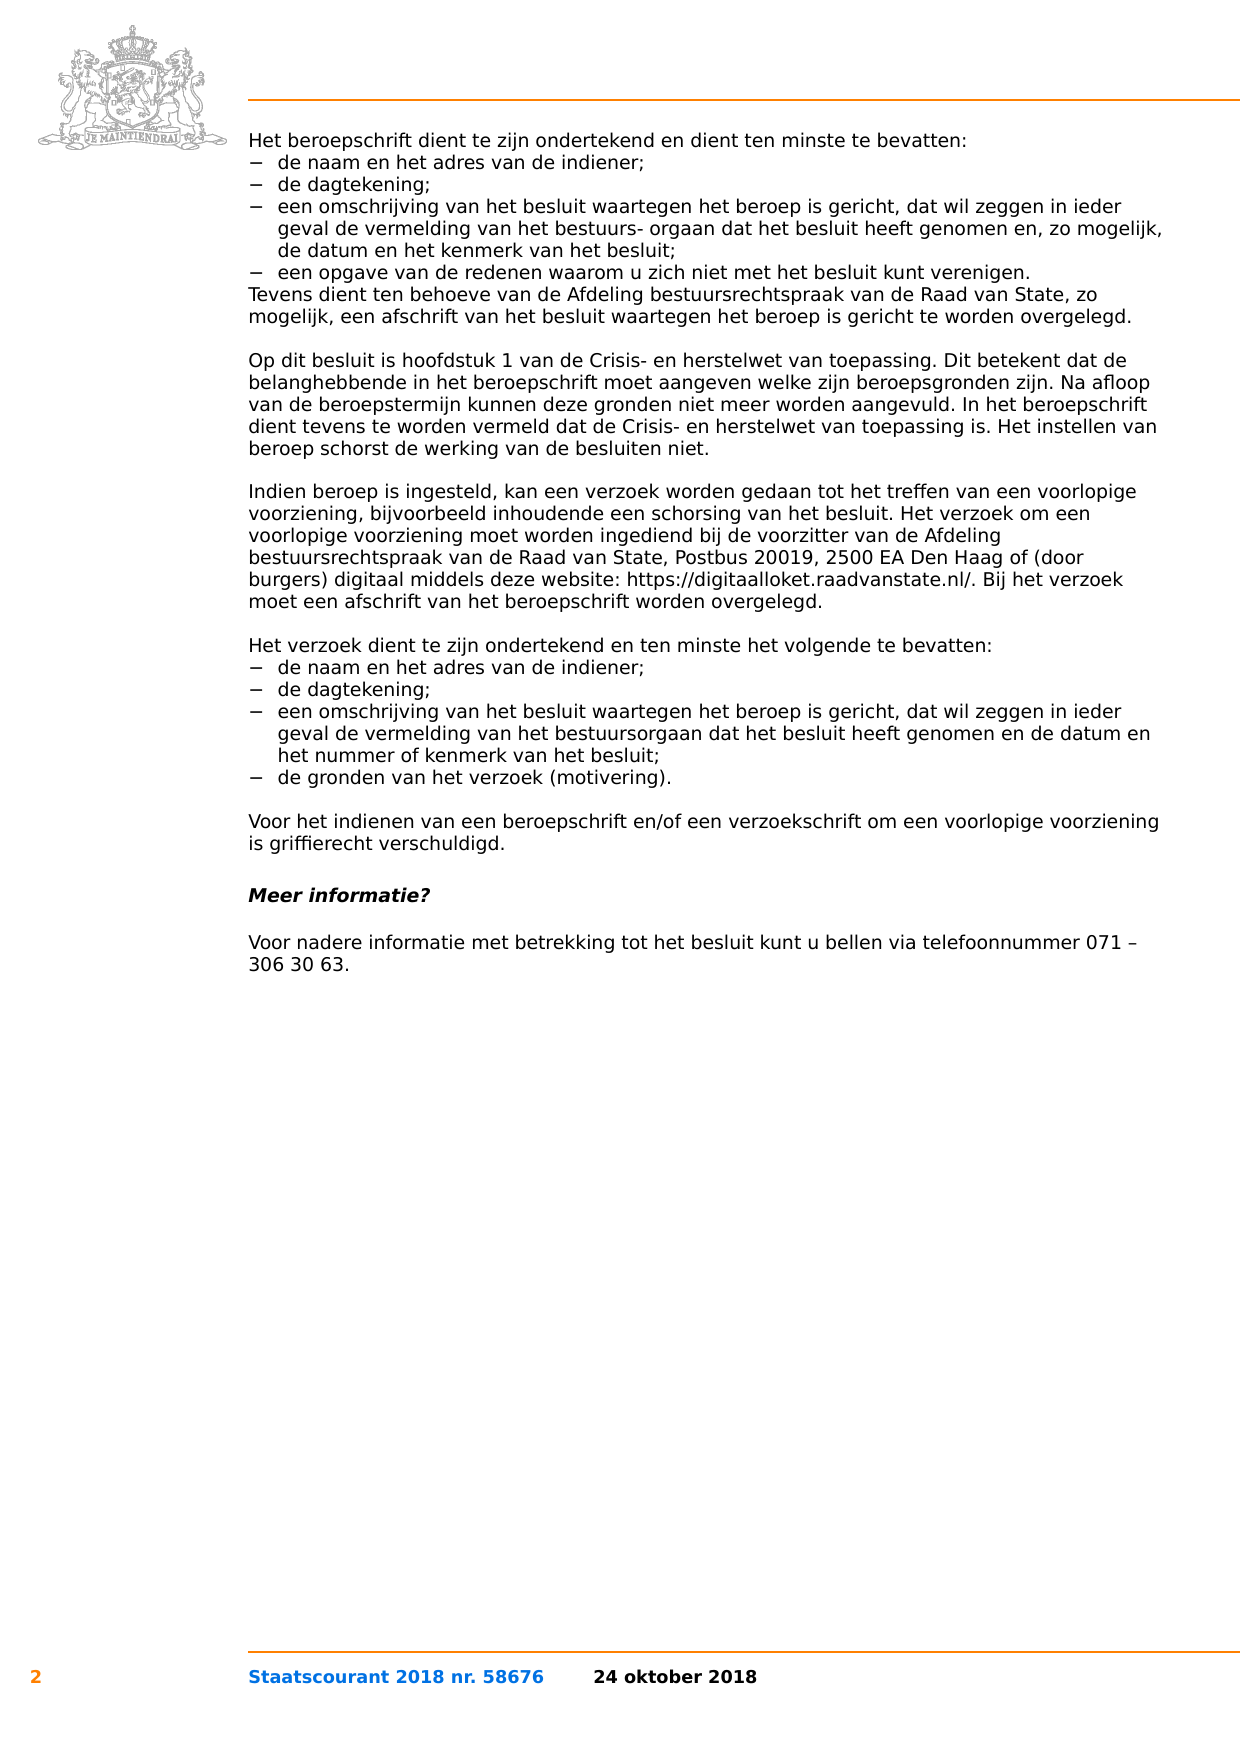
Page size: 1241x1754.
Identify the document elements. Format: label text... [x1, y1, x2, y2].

text Het verzoek dient te zijn ondertekend en ten minste het volgende te bevatten: [248, 635, 1163, 657]
text Voor nadere informatie met betrekking tot het besluit kunt u bellen via telefoonnummer 071 – 306 30 63. [248, 932, 1163, 976]
text Het beroepschrift dient te zijn ondertekend en dient ten minste te bevatten: [248, 130, 1163, 152]
text − een opgave van de redenen waarom u zich niet met het besluit kunt verenigen. [248, 262, 1163, 284]
picture [38, 25, 227, 150]
text − de gronden van het verzoek (motivering). [248, 767, 1163, 789]
subtitle Meer informatie? [248, 885, 1163, 907]
text Voor het indienen van een beroepschrift en/of een verzoekschrift om een voorlopige voorziening is griffierecht verschuldigd. [248, 811, 1163, 855]
text Op dit besluit is hoofdstuk 1 van de Crisis- en herstelwet van toepassing. Dit betekent dat de belanghebbende in het beroepschrift moet aangeven welke zijn beroepsgronden zijn. Na afloop van de beroepstermijn kunnen deze gronden niet meer worden aangevuld. In het beroepschrift dient tevens te worden vermeld dat de Crisis- en herstelwet van toepassing is. Het instellen van beroep schorst de werking van de besluiten niet. [248, 349, 1163, 459]
text − een omschrijving van het besluit waartegen het beroep is gericht, dat wil zeggen in ieder geval de vermelding van het bestuurs- orgaan dat het besluit heeft genomen en, zo mogelijk, de datum en het kenmerk van het besluit; [248, 196, 1163, 262]
text − een omschrijving van het besluit waartegen het beroep is gericht, dat wil zeggen in ieder geval de vermelding van het bestuursorgaan dat het besluit heeft genomen en de datum en het nummer of kenmerk van het besluit; [248, 701, 1163, 767]
text − de dagtekening; [248, 679, 1163, 701]
text − de naam en het adres van de indiener; [248, 657, 1163, 679]
text − de naam en het adres van de indiener; [248, 152, 1163, 174]
text Tevens dient ten behoeve van de Afdeling bestuursrechtspraak van de Raad van State, zo mogelijk, een afschrift van het besluit waartegen het beroep is gericht te worden overgelegd. [248, 284, 1163, 328]
text Indien beroep is ingesteld, kan een verzoek worden gedaan tot het treffen van een voorlopige voorziening, bijvoorbeeld inhoudende een schorsing van het besluit. Het verzoek om een voorlopige voorziening moet worden ingediend bij de voorzitter van de Afdeling bestuursrechtspraak van de Raad van State, Postbus 20019, 2500 EA Den Haag of (door burgers) digitaal middels deze website: https://digitaalloket.raadvanstate.nl/. Bij het verzoek moet een afschrift van het beroepschrift worden overgelegd. [248, 481, 1163, 613]
text − de dagtekening; [248, 174, 1163, 196]
